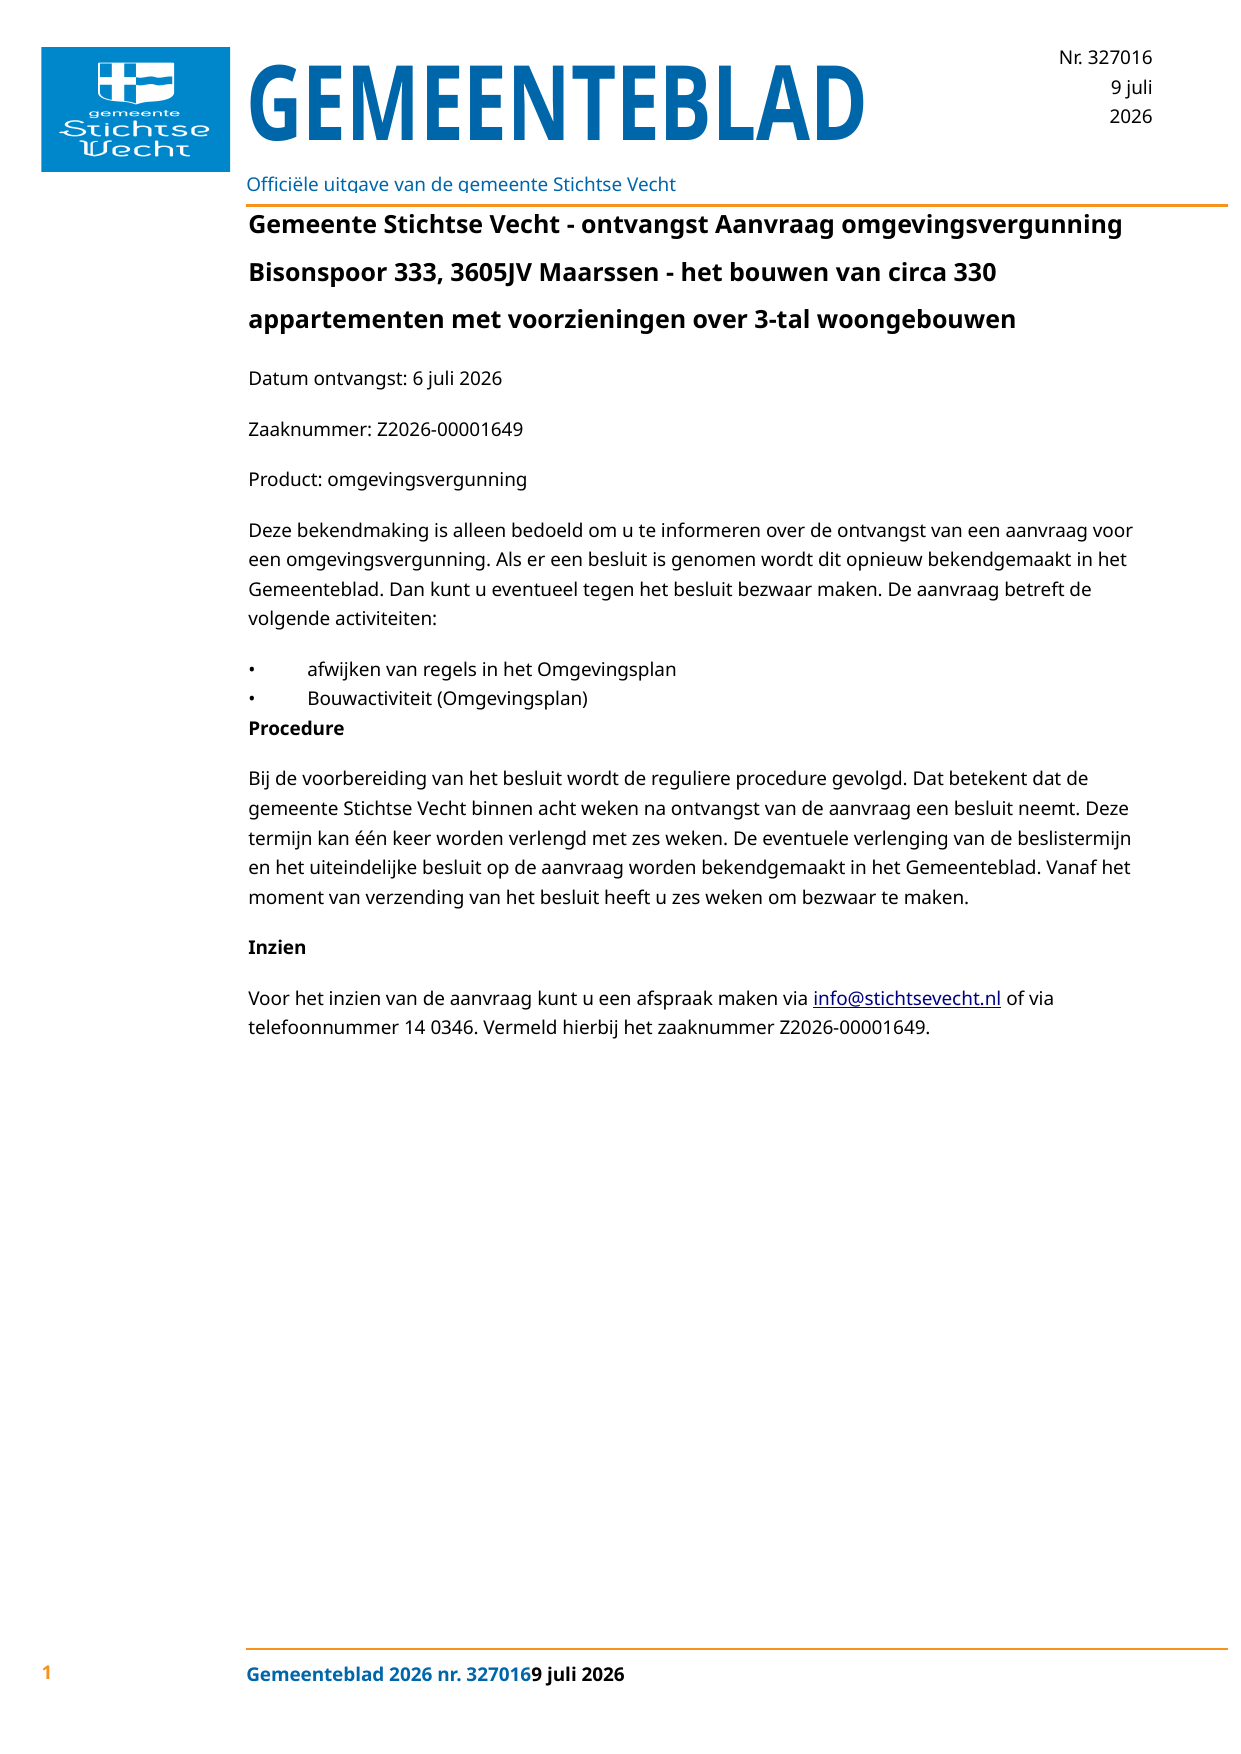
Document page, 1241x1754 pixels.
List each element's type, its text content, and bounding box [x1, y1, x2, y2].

picture [137, 63, 174, 103]
text Bij de voorbereiding van het besluit wordt de reguliere procedure gevolgd. Dat betekent dat de gemeente Stichtse Vecht binnen acht weken na ontvangst van de aanvraag een besluit neemt. Deze termijn kan één keer worden verlengd met zes weken. De eventuele verlenging van de beslistermijn en het uiteindelijke besluit op de aanvraag worden bekendgemaakt in het Gemeenteblad. Vanaf het moment van verzending van het besluit heeft u zes weken om bezwaar te maken. [248, 766, 1152, 909]
text Inzien [248, 934, 1152, 960]
text Procedure [248, 715, 1152, 741]
text Zaaknummer: Z2026-00001649 [248, 416, 1152, 442]
list Bouwactiviteit (Omgevingsplan) [248, 686, 1152, 711]
picture [99, 63, 135, 101]
text Gemeente Stichtse Vecht - ontvangst Aanvraag omgevingsvergunning Bisonspoor 333, 3605JV Maarssen - het bouwen van circa 330 appartementen met voorzieningen over 3-tal woongebouwen [248, 207, 1152, 336]
list afwijken van regels in het Omgevingsplan [248, 656, 1152, 682]
text Deze bekendmaking is alleen bedoeld om u te informeren over de ontvangst van een aanvraag voor een omgevingsvergunning. Als er een besluit is genomen wordt dit opnieuw bekendgemaakt in het Gemeenteblad. Dan kunt u eventueel tegen het besluit bezwaar maken. De aanvraag betreft de volgende activiteiten: [248, 517, 1152, 631]
text Product: omgevingsvergunning [248, 466, 1152, 492]
text Voor het inzien van de aanvraag kunt u een afspraak maken via info@stichtsevecht.nl of via telefoonnummer 14 0346. Vermeld hierbij het zaaknummer Z2026-00001649. [248, 985, 1152, 1040]
text Datum ontvangst: 6 juli 2026 [248, 366, 1152, 391]
